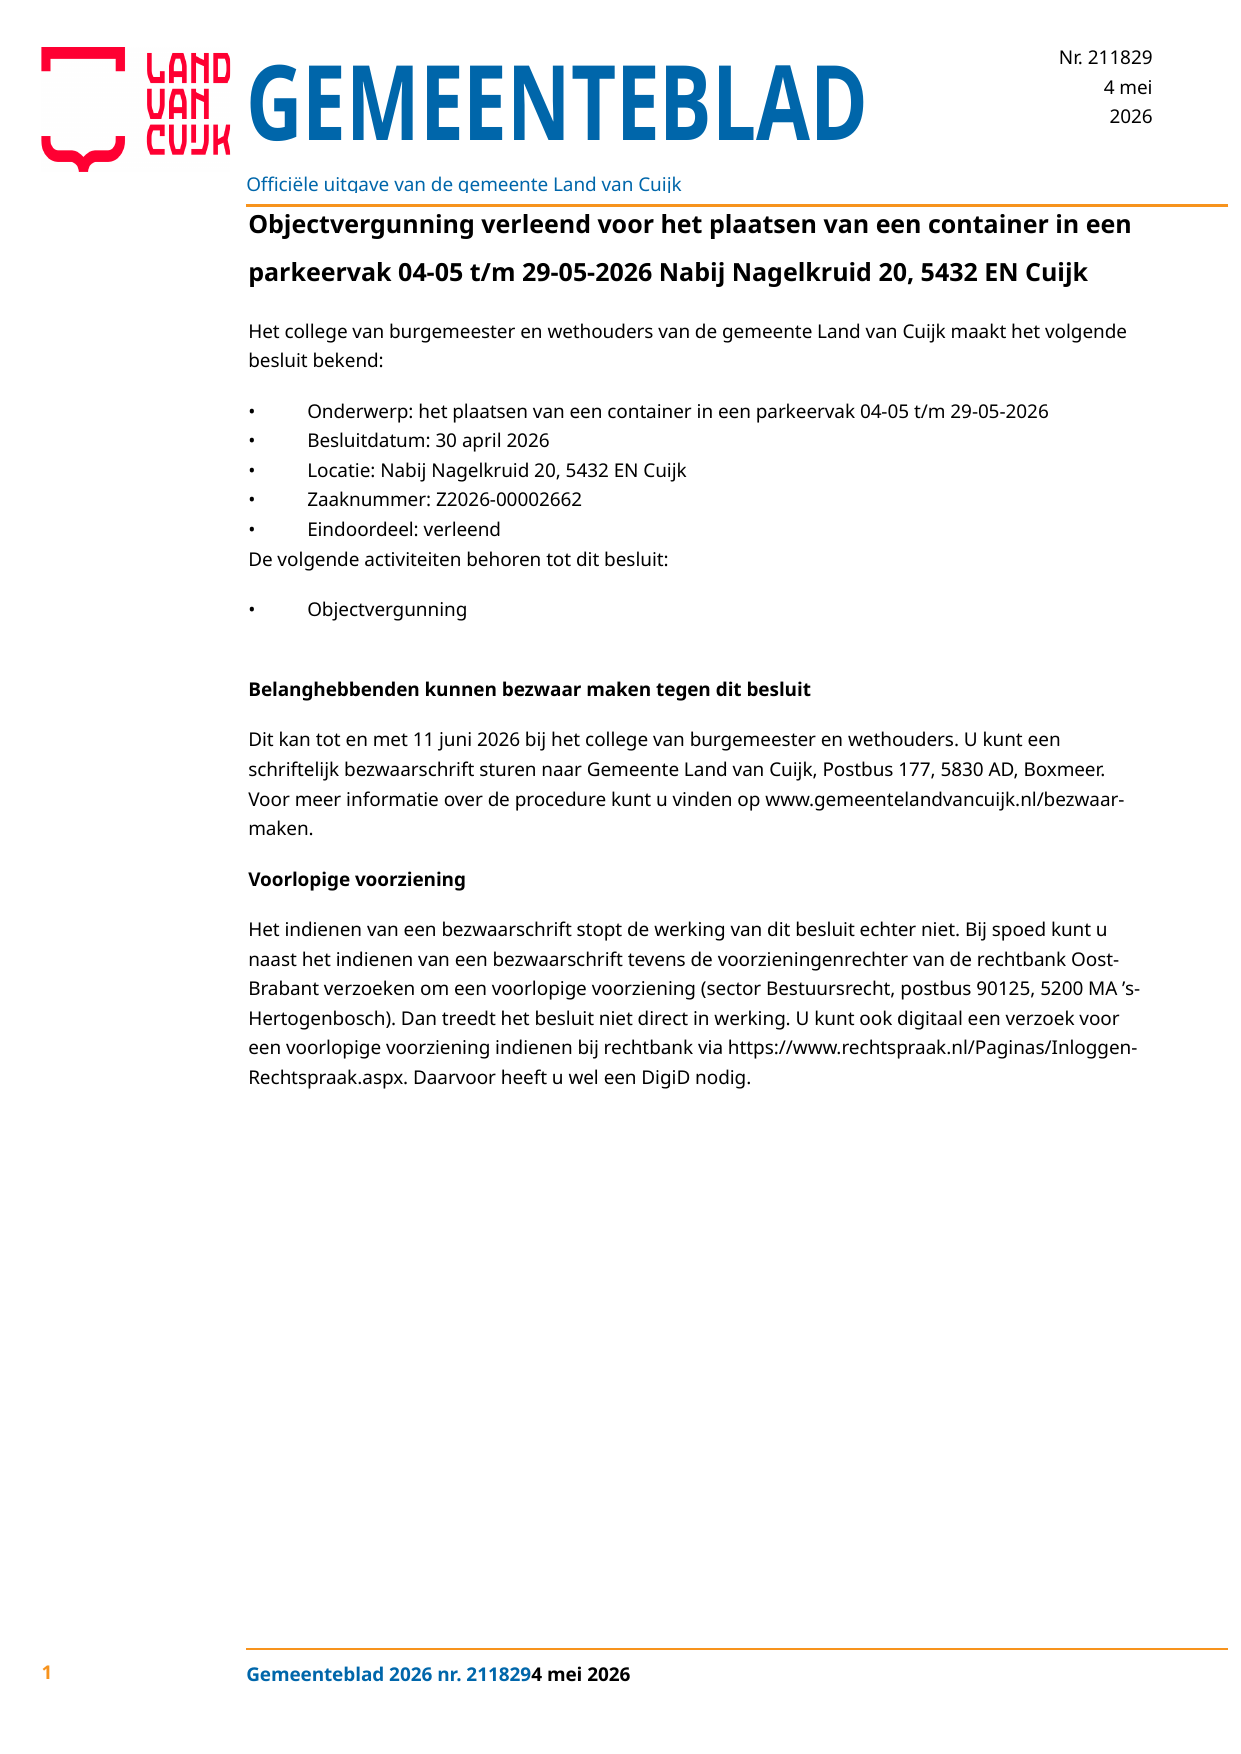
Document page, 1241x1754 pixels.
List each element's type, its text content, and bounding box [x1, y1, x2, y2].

text Belanghebbenden kunnen bezwaar maken tegen dit besluit [248, 676, 1152, 702]
list Besluitdatum: 30 april 2026 [248, 427, 1152, 453]
text Dit kan tot en met 11 juni 2026 bij het college van burgemeester en wethouders. U kunt een schriftelijk bezwaarschrift sturen naar Gemeente Land van Cuijk, Postbus 177, 5830 AD, Boxmeer. Voor meer informatie over de procedure kunt u vinden op www.gemeentelandvancuijk.nl/bezwaar-maken. [248, 727, 1152, 841]
list Locatie: Nabij Nagelkruid 20, 5432 EN Cuijk [248, 457, 1152, 483]
list Onderwerp: het plaatsen van een container in een parkeervak 04-05 t/m 29-05-2026 [248, 398, 1152, 424]
text De volgende activiteiten behoren tot dit besluit: [248, 546, 1152, 572]
list Zaaknummer: Z2026-00002662 [248, 487, 1152, 512]
text Voorlopige voorziening [248, 866, 1152, 892]
text Objectvergunning verleend voor het plaatsen van een container in een parkeervak 04-05 t/m 29-05-2026 Nabij Nagelkruid 20, 5432 EN Cuijk [248, 207, 1152, 288]
list Objectvergunning [248, 596, 1152, 622]
list Eindoordeel: verleend [248, 516, 1152, 542]
text Het indienen van een bezwaarschrift stopt de werking van dit besluit echter niet. Bij spoed kunt u naast het indienen van een bezwaarschrift tevens de voorzieningenrechter van de rechtbank Oost-Brabant verzoeken om een voorlopige voorziening (sector Bestuursrecht, postbus 90125, 5200 MA ’s-Hertogenbosch). Dan treedt het besluit niet direct in werking. U kunt ook digitaal een verzoek voor een voorlopige voorziening indienen bij rechtbank via https://www.rechtspraak.nl/Paginas/Inloggen-Rechtspraak.aspx. Daarvoor heeft u wel een DigiD nodig. [248, 916, 1152, 1090]
picture [41, 47, 231, 172]
text Het college van burgemeester en wethouders van de gemeente Land van Cuijk maakt het volgende besluit bekend: [248, 318, 1152, 373]
